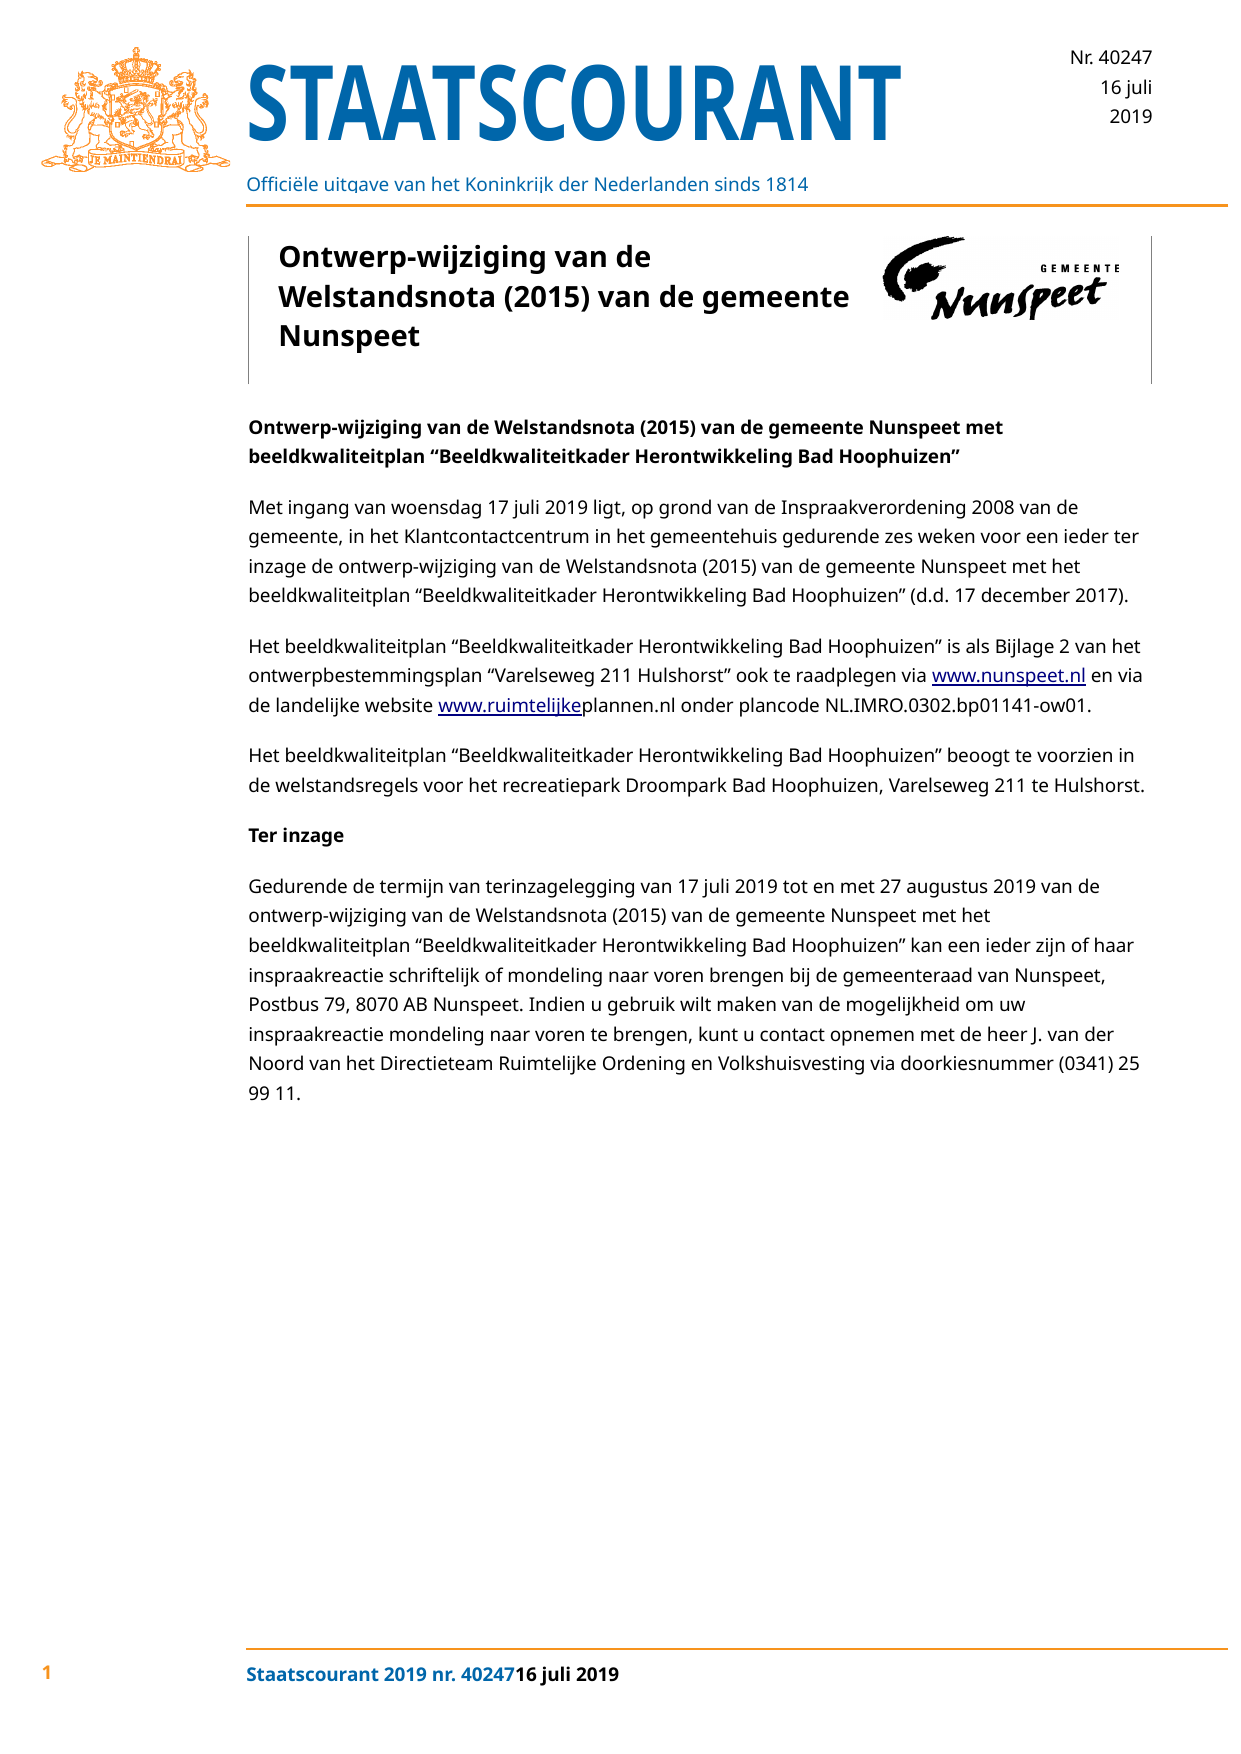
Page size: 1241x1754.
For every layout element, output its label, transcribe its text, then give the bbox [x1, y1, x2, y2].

text Gedurende de termijn van terinzagelegging van 17 juli 2019 tot en met 27 augustus 2019 van de ontwerp-wijziging van de Welstandsnota (2015) van de gemeente Nunspeet met het beeldkwaliteitplan “Beeldkwaliteitkader Herontwikkeling Bad Hoophuizen” kan een ieder zijn of haar inspraakreactie schriftelijk of mondeling naar voren brengen bij de gemeenteraad van Nunspeet, Postbus 79, 8070 AB Nunspeet. Indien u gebruik wilt maken van de mogelijkheid om uw inspraakreactie mondeling naar voren te brengen, kunt u contact opnemen met de heer J. van der Noord van het Directieteam Ruimtelijke Ordening en Volkshuisvesting via doorkiesnummer (0341) 25 99 11. [248, 873, 1152, 1106]
picture [41, 47, 231, 172]
table_header [850, 320, 1151, 384]
text Het beeldkwaliteitplan “Beeldkwaliteitkader Herontwikkeling Bad Hoophuizen” is als Bijlage 2 van het ontwerpbestemmingsplan “Varelseweg 211 Hulshorst” ook te raadplegen via www.nunspeet.nl en via de landelijke website www.ruimtelijkeplannen.nl onder plancode NL.IMRO.0302.bp01141-ow01. [248, 633, 1152, 718]
text Met ingang van woensdag 17 juli 2019 ligt, op grond van de Inspraakverordening 2008 van de gemeente, in het Klantcontactcentrum in het gemeentehuis gedurende zes weken voor een ieder ter inzage de ontwerp-wijziging van de Welstandsnota (2015) van de gemeente Nunspeet met het beeldkwaliteitplan “Beeldkwaliteitkader Herontwikkeling Bad Hoophuizen” (d.d. 17 december 2017). [248, 494, 1152, 608]
text Ter inzage [248, 823, 1152, 848]
table_header [1119, 236, 1151, 319]
text Ontwerp-wijziging van de Welstandsnota (2015) van de gemeente Nunspeet met beeldkwaliteitplan “Beeldkwaliteitkader Herontwikkeling Bad Hoophuizen” [248, 414, 1152, 469]
table_header [850, 236, 882, 319]
text Het beeldkwaliteitplan “Beeldkwaliteitkader Herontwikkeling Bad Hoophuizen” beoogt te voorzien in de welstandsregels voor het recreatiepark Droompark Bad Hoophuizen, Varelseweg 211 te Hulshorst. [248, 743, 1152, 798]
picture [882, 236, 1119, 320]
table_header Ontwerp-wijziging van de Welstandsnota (2015) van de gemeente Nunspeet [249, 236, 850, 384]
